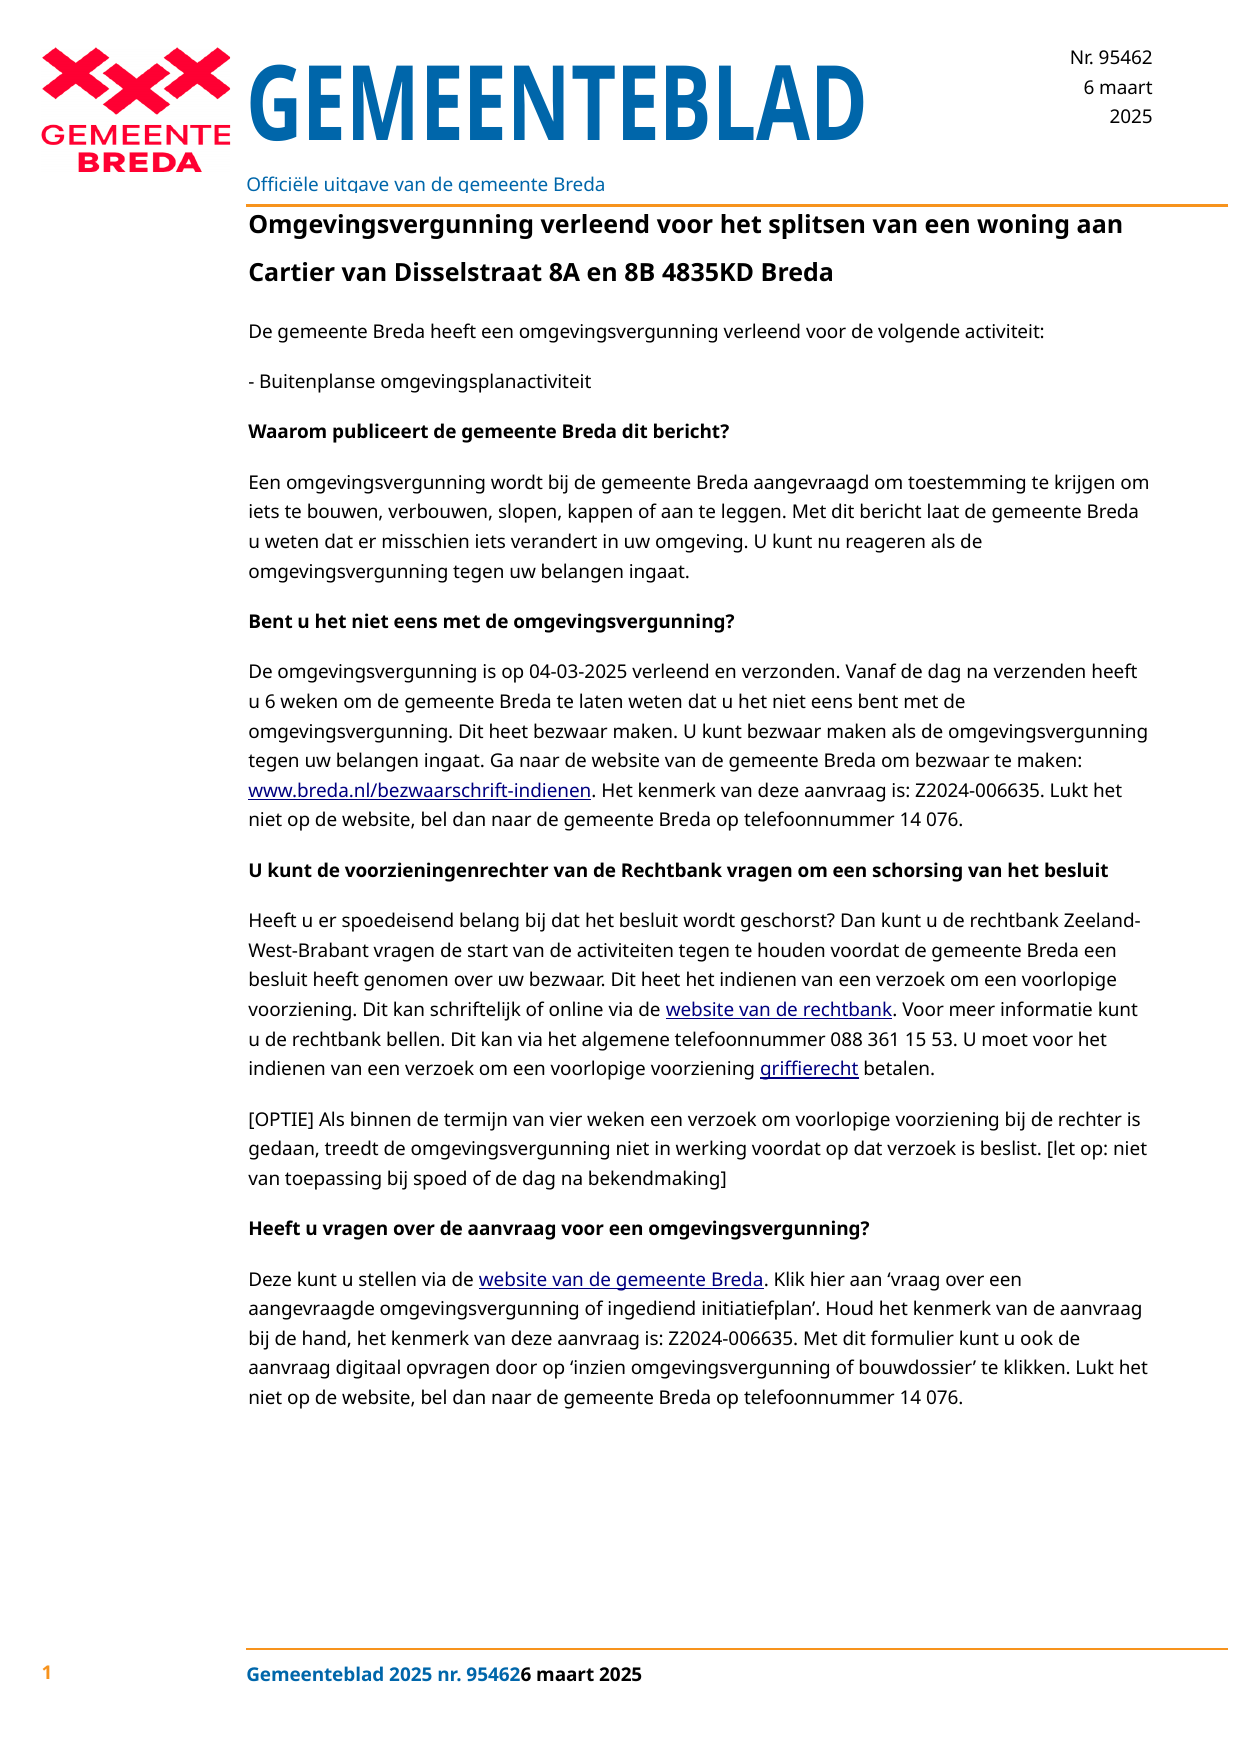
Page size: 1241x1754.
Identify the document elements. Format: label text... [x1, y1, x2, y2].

text - Buitenplanse omgevingsplanactiviteit [248, 368, 1152, 394]
text Heeft u vragen over de aanvraag voor een omgevingsvergunning? [248, 1215, 1152, 1241]
text Omgevingsvergunning verleend voor het splitsen van een woning aan Cartier van Disselstraat 8A en 8B 4835KD Breda [248, 207, 1152, 288]
text Bent u het niet eens met de omgevingsvergunning? [248, 608, 1152, 634]
text Deze kunt u stellen via de website van de gemeente Breda. Klik hier aan ‘vraag over een aangevraagde omgevingsvergunning of ingediend initiatiefplan’. Houd het kenmerk van de aanvraag bij de hand, het kenmerk van deze aanvraag is: Z2024-006635. Met dit formulier kunt u ook de aanvraag digitaal opvragen door op ‘inzien omgevingsvergunning of bouwdossier’ te klikken. Lukt het niet op de website, bel dan naar de gemeente Breda op telefoonnummer 14 076. [248, 1266, 1152, 1410]
text Waarom publiceert de gemeente Breda dit bericht? [248, 419, 1152, 444]
text Een omgevingsvergunning wordt bij de gemeente Breda aangevraagd om toestemming te krijgen om iets te bouwen, verbouwen, slopen, kappen of aan te leggen. Met dit bericht laat de gemeente Breda u weten dat er misschien iets verandert in uw omgeving. U kunt nu reageren als de omgevingsvergunning tegen uw belangen ingaat. [248, 469, 1152, 584]
text De gemeente Breda heeft een omgevingsvergunning verleend voor de volgende activiteit: [248, 318, 1152, 344]
text [OPTIE] Als binnen de termijn van vier weken een verzoek om voorlopige voorziening bij de rechter is gedaan, treedt de omgevingsvergunning niet in werking voordat op dat verzoek is beslist. [let op: niet van toepassing bij spoed of de dag na bekendmaking] [248, 1106, 1152, 1191]
text U kunt de voorzieningenrechter van de Rechtbank vragen om een schorsing van het besluit [248, 857, 1152, 883]
text De omgevingsvergunning is op 04-03-2025 verleend en verzonden. Vanaf de dag na verzenden heeft u 6 weken om de gemeente Breda te laten weten dat u het niet eens bent met de omgevingsvergunning. Dit heet bezwaar maken. U kunt bezwaar maken als de omgevingsvergunning tegen uw belangen ingaat. Ga naar de website van de gemeente Breda om bezwaar te maken: www.breda.nl/bezwaarschrift-indienen. Het kenmerk van deze aanvraag is: Z2024-006635. Lukt het niet op de website, bel dan naar de gemeente Breda op telefoonnummer 14 076. [248, 659, 1152, 832]
picture [41, 47, 231, 172]
text Heeft u er spoedeisend belang bij dat het besluit wordt geschorst? Dan kunt u de rechtbank Zeeland-West-Brabant vragen de start van de activiteiten tegen te houden voordat de gemeente Breda een besluit heeft genomen over uw bezwaar. Dit heet het indienen van een verzoek om een voorlopige voorziening. Dit kan schriftelijk of online via de website van de rechtbank. Voor meer informatie kunt u de rechtbank bellen. Dit kan via het algemene telefoonnummer 088 361 15 53. U moet voor het indienen van een verzoek om een voorlopige voorziening griffierecht betalen. [248, 907, 1152, 1081]
